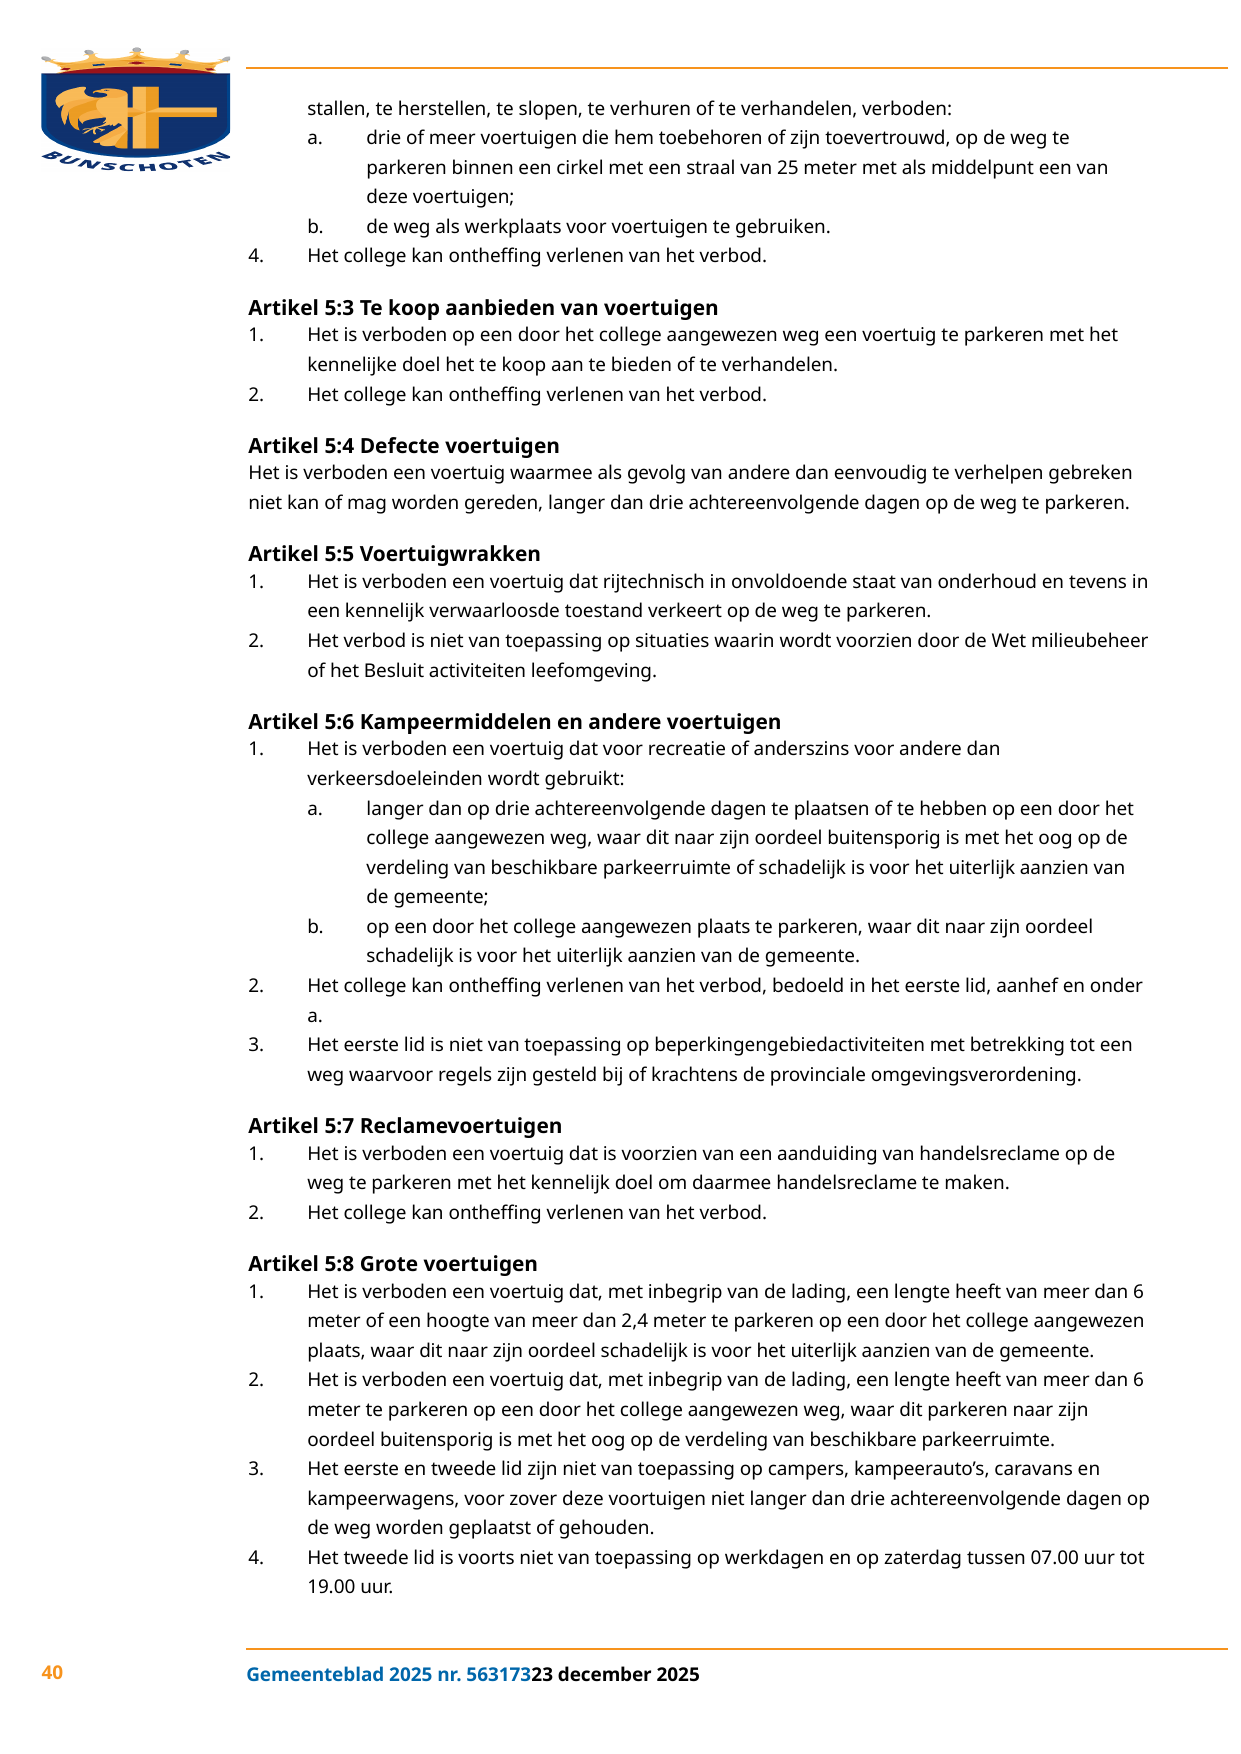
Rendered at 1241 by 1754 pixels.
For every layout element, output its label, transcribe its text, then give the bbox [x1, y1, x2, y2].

list Het is verboden een voertuig dat rijtechnisch in onvoldoende staat van onderhoud en tevens in een kennelijk verwaarloosde toestand verkeert op de weg te parkeren. [248, 568, 1152, 623]
text Artikel 5:4 Defecte voertuigen [248, 431, 1152, 459]
list Het verbod is niet van toepassing op situaties waarin wordt voorzien door de Wet milieubeheer of het Besluit activiteiten leefomgeving. [248, 627, 1152, 682]
list Het college kan ontheffing verlenen van het verbod, bedoeld in het eerste lid, aanhef en onder a. [248, 972, 1152, 1028]
list stallen, te herstellen, te slopen, te verhuren of te verhandelen, verboden: [248, 95, 1152, 121]
list Het is verboden op een door het college aangewezen weg een voertuig te parkeren met het kennelijke doel het te koop aan te bieden of te verhandelen. [248, 322, 1152, 377]
list Het is verboden een voertuig dat, met inbegrip van de lading, een lengte heeft van meer dan 6 meter te parkeren op een door het college aangewezen weg, waar dit parkeren naar zijn oordeel buitensporig is met het oog op de verdeling van beschikbare parkeerruimte. [248, 1367, 1152, 1452]
text Artikel 5:6 Kampeermiddelen en andere voertuigen [248, 707, 1152, 736]
list de weg als werkplaats voor voertuigen te gebruiken. [307, 213, 1152, 239]
list drie of meer voertuigen die hem toebehoren of zijn toevertrouwd, op de weg te parkeren binnen een cirkel met een straal van 25 meter met als middelpunt een van deze voertuigen; [307, 124, 1152, 209]
list Het is verboden een voertuig dat is voorzien van een aanduiding van handelsreclame op de weg te parkeren met het kennelijk doel om daarmee handelsreclame te maken. [248, 1140, 1152, 1195]
list Het eerste en tweede lid zijn niet van toepassing op campers, kampeerauto’s, caravans en kampeerwagens, voor zover deze voortuigen niet langer dan drie achtereenvolgende dagen op de weg worden geplaatst of gehouden. [248, 1455, 1152, 1540]
list Het is verboden een voertuig dat voor recreatie of anderszins voor andere dan verkeersdoeleinden wordt gebruikt: [248, 736, 1152, 791]
list Het college kan ontheffing verlenen van het verbod. [248, 381, 1152, 406]
text Artikel 5:3 Te koop aanbieden van voertuigen [248, 293, 1152, 322]
list Het tweede lid is voorts niet van toepassing op werkdagen en op zaterdag tussen 07.00 uur tot 19.00 uur. [248, 1544, 1152, 1599]
text Het is verboden een voertuig waarmee als gevolg van andere dan eenvoudig te verhelpen gebreken niet kan of mag worden gereden, langer dan drie achtereenvolgende dagen op de weg te parkeren. [248, 459, 1152, 515]
list Het is verboden een voertuig dat, met inbegrip van de lading, een lengte heeft van meer dan 6 meter of een hoogte van meer dan 2,4 meter te parkeren op een door het college aangewezen plaats, waar dit naar zijn oordeel schadelijk is voor het uiterlijk aanzien van de gemeente. [248, 1278, 1152, 1363]
list Het eerste lid is niet van toepassing op beperkingengebiedactiviteiten met betrekking tot een weg waarvoor regels zijn gesteld bij of krachtens de provinciale omgevingsverordening. [248, 1031, 1152, 1087]
text Artikel 5:8 Grote voertuigen [248, 1249, 1152, 1278]
list op een door het college aangewezen plaats te parkeren, waar dit naar zijn oordeel schadelijk is voor het uiterlijk aanzien van de gemeente. [307, 913, 1152, 968]
list langer dan op drie achtereenvolgende dagen te plaatsen of te hebben op een door het college aangewezen weg, waar dit naar zijn oordeel buitensporig is met het oog op de verdeling van beschikbare parkeerruimte of schadelijk is voor het uiterlijk aanzien van de gemeente; [307, 795, 1152, 909]
list Het college kan ontheffing verlenen van het verbod. [248, 1199, 1152, 1225]
text Artikel 5:7 Reclamevoertuigen [248, 1111, 1152, 1140]
picture [41, 47, 231, 172]
text Artikel 5:5 Voertuigwrakken [248, 539, 1152, 568]
list Het college kan ontheffing verlenen van het verbod. [248, 243, 1152, 268]
